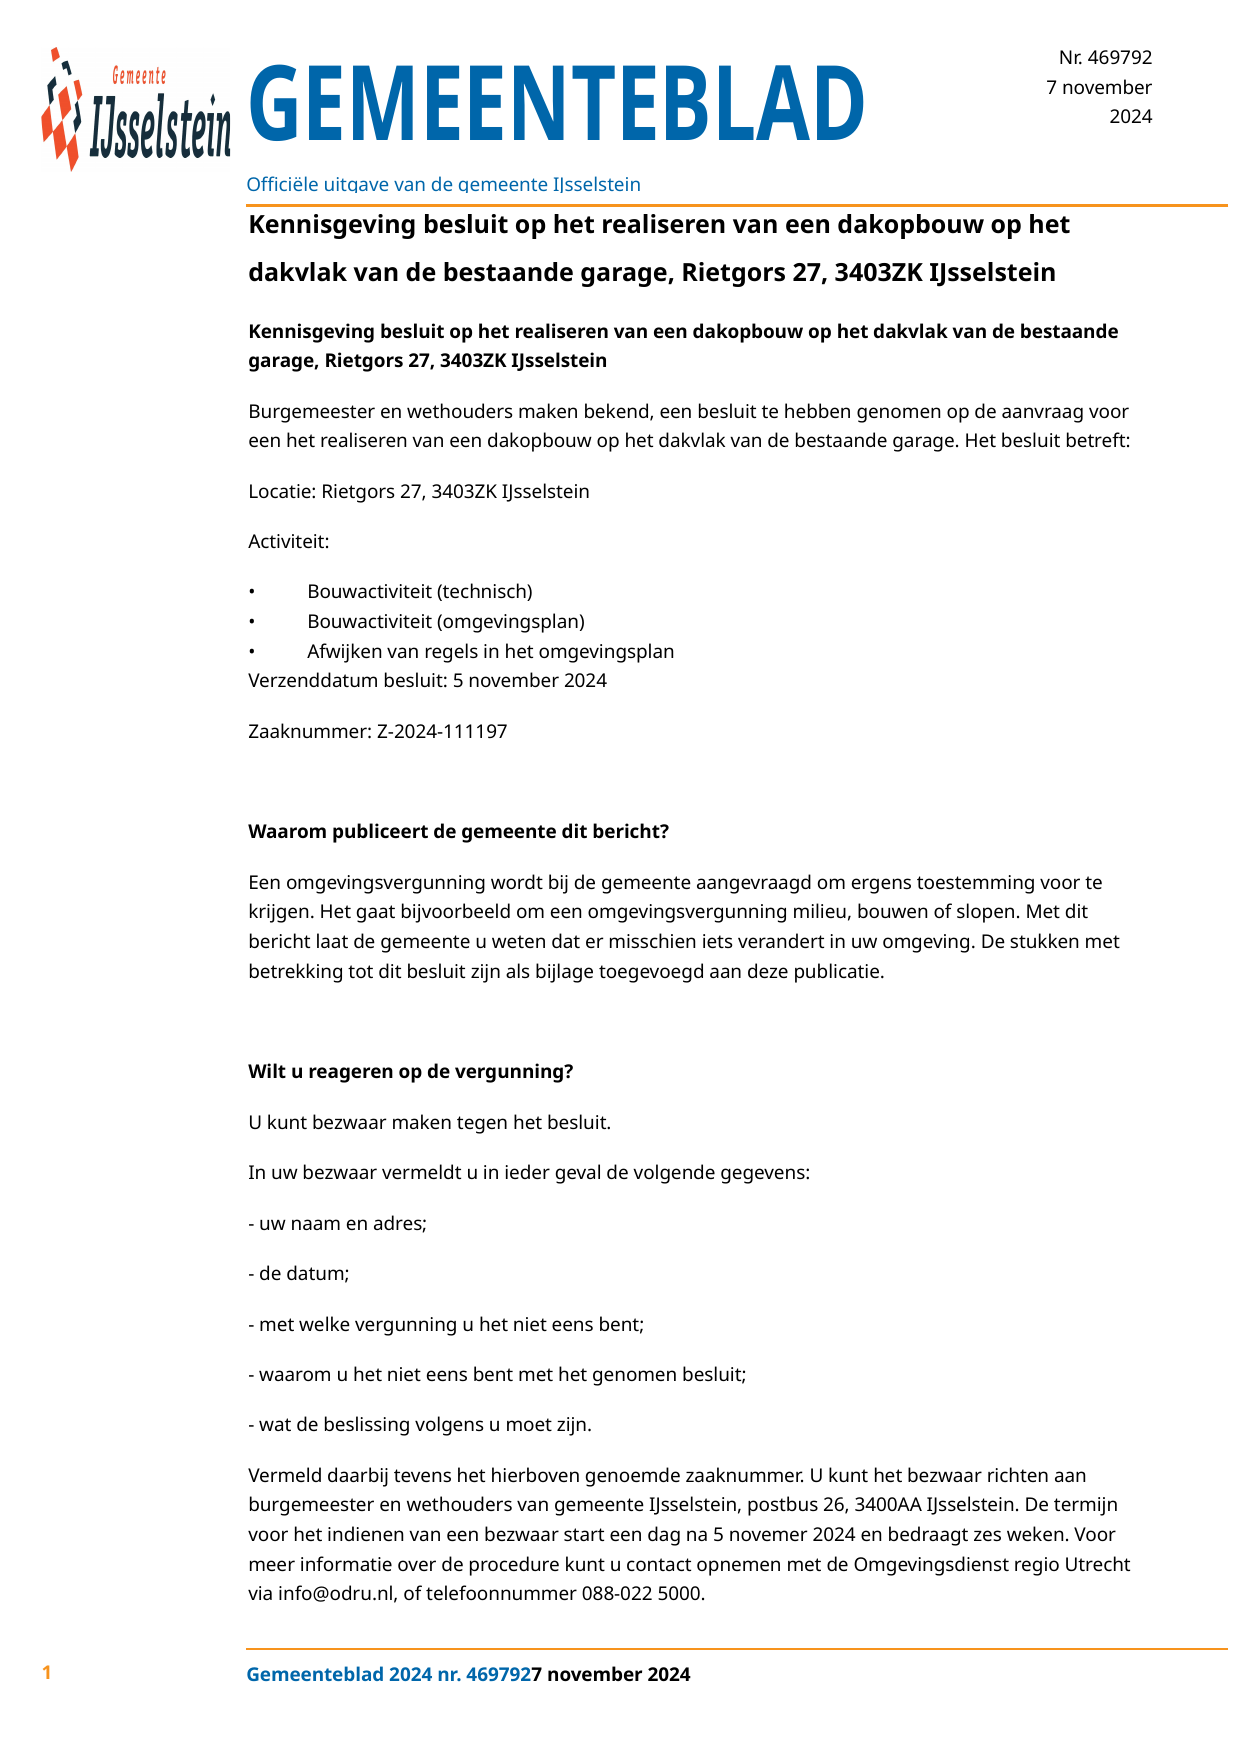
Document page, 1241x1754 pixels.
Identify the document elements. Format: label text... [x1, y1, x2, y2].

text Waarom publiceert de gemeente dit bericht? [248, 819, 1152, 844]
text In uw bezwaar vermeldt u in ieder geval de volgende gegevens: [248, 1159, 1152, 1185]
list Afwijken van regels in het omgevingsplan [248, 638, 1152, 664]
list Bouwactiviteit (omgevingsplan) [248, 608, 1152, 634]
text Activiteit: [248, 528, 1152, 554]
text - met welke vergunning u het niet eens bent; [248, 1311, 1152, 1337]
text Verzenddatum besluit: 5 november 2024 [248, 667, 1152, 693]
text U kunt bezwaar maken tegen het besluit. [248, 1109, 1152, 1135]
picture [41, 47, 231, 172]
text Burgemeester en wethouders maken bekend, een besluit te hebben genomen op de aanvraag voor een het realiseren van een dakopbouw op het dakvlak van de bestaande garage. Het besluit betreft: [248, 398, 1152, 453]
list Bouwactiviteit (technisch) [248, 579, 1152, 604]
text Zaaknummer: Z-2024-111197 [248, 718, 1152, 744]
text Locatie: Rietgors 27, 3403ZK IJsselstein [248, 478, 1152, 504]
text - uw naam en adres; [248, 1210, 1152, 1236]
text - waarom u het niet eens bent met het genomen besluit; [248, 1361, 1152, 1387]
text Wilt u reageren op de vergunning? [248, 1059, 1152, 1084]
text - wat de beslissing volgens u moet zijn. [248, 1412, 1152, 1437]
text Vermeld daarbij tevens het hierboven genoemde zaaknummer. U kunt het bezwaar richten aan burgemeester en wethouders van gemeente IJsselstein, postbus 26, 3400AA IJsselstein. De termijn voor het indienen van een bezwaar start een dag na 5 novemer 2024 en bedraagt zes weken. Voor meer informatie over de procedure kunt u contact opnemen met de Omgevingsdienst regio Utrecht via info@odru.nl, of telefoonnummer 088-022 5000. [248, 1462, 1152, 1606]
text - de datum; [248, 1260, 1152, 1286]
text Een omgevingsvergunning wordt bij de gemeente aangevraagd om ergens toestemming voor te krijgen. Het gaat bijvoorbeeld om een omgevingsvergunning milieu, bouwen of slopen. Met dit bericht laat de gemeente u weten dat er misschien iets verandert in uw omgeving. De stukken met betrekking tot dit besluit zijn als bijlage toegevoegd aan deze publicatie. [248, 869, 1152, 984]
text Kennisgeving besluit op het realiseren van een dakopbouw op het dakvlak van de bestaande garage, Rietgors 27, 3403ZK IJsselstein [248, 207, 1152, 288]
text Kennisgeving besluit op het realiseren van een dakopbouw op het dakvlak van de bestaande garage, Rietgors 27, 3403ZK IJsselstein [248, 318, 1152, 373]
